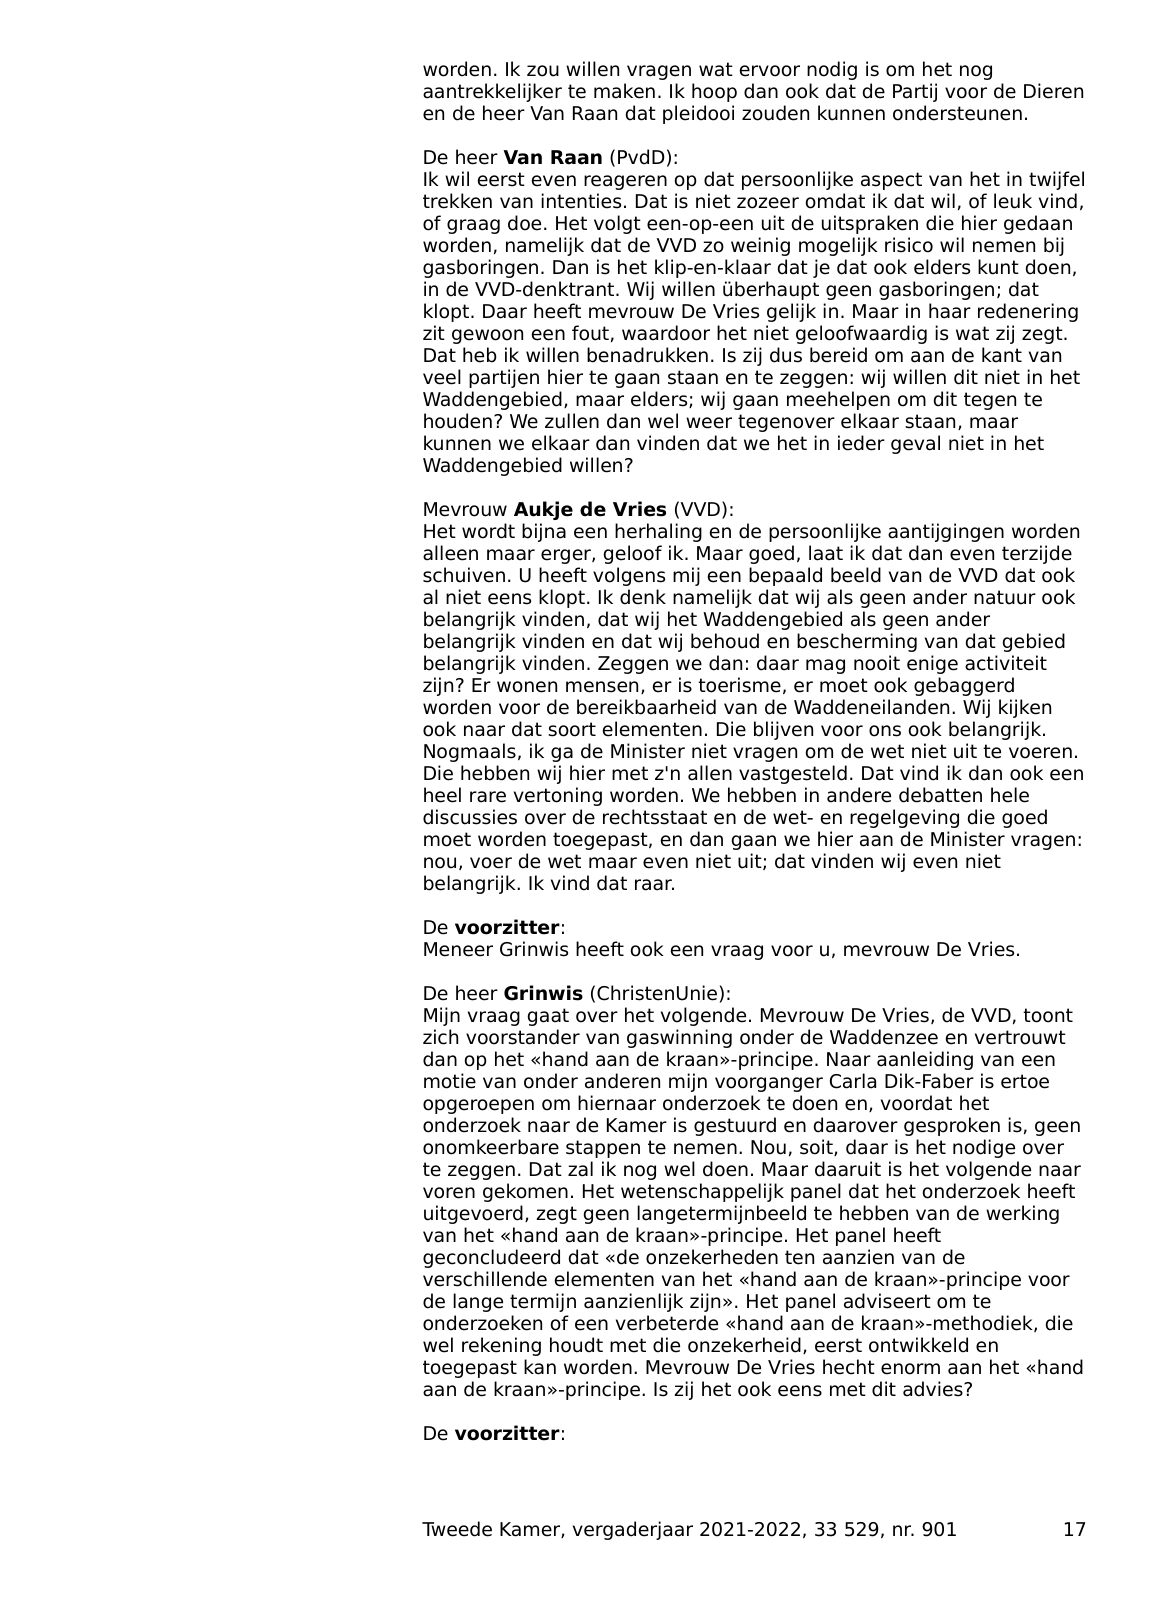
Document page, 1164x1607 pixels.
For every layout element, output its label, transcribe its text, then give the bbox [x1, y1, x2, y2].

text De voorzitter: [422, 1423, 1087, 1445]
text De heer Grinwis (ChristenUnie): [422, 983, 1087, 1005]
text Mijn vraag gaat over het volgende. Mevrouw De Vries, de VVD, toont zich voorstander van gaswinning onder de Waddenzee en vertrouwt dan op het «hand aan de kraan»-principe. Naar aanleiding van een motie van onder anderen mijn voorganger Carla Dik-Faber is ertoe opgeroepen om hiernaar onderzoek te doen en, voordat het onderzoek naar de Kamer is gestuurd en daarover gesproken is, geen onomkeerbare stappen te nemen. Nou, soit, daar is het nodige over te zeggen. Dat zal ik nog wel doen. Maar daaruit is het volgende naar voren gekomen. Het wetenschappelijk panel dat het onderzoek heeft uitgevoerd, zegt geen langetermijnbeeld te hebben van de werking van het «hand aan de kraan»-principe. Het panel heeft geconcludeerd dat «de onzekerheden ten aanzien van de verschillende elementen van het «hand aan de kraan»-principe voor de lange termijn aanzienlijk zijn». Het panel adviseert om te onderzoeken of een verbeterde «hand aan de kraan»-methodiek, die wel rekening houdt met die onzekerheid, eerst ontwikkeld en toegepast kan worden. Mevrouw De Vries hecht enorm aan het «hand aan de kraan»-principe. Is zij het ook eens met dit advies? [422, 1005, 1087, 1401]
text Meneer Grinwis heeft ook een vraag voor u, mevrouw De Vries. [422, 939, 1087, 961]
text Ik wil eerst even reageren op dat persoonlijke aspect van het in twijfel trekken van intenties. Dat is niet zozeer omdat ik dat wil, of leuk vind, of graag doe. Het volgt een-op-een uit de uitspraken die hier gedaan worden, namelijk dat de VVD zo weinig mogelijk risico wil nemen bij gasboringen. Dan is het klip-en-klaar dat je dat ook elders kunt doen, in de VVD-denktrant. Wij willen überhaupt geen gasboringen; dat klopt. Daar heeft mevrouw De Vries gelijk in. Maar in haar redenering zit gewoon een fout, waardoor het niet geloofwaardig is wat zij zegt. Dat heb ik willen benadrukken. Is zij dus bereid om aan de kant van veel partijen hier te gaan staan en te zeggen: wij willen dit niet in het Waddengebied, maar elders; wij gaan meehelpen om dit tegen te houden? We zullen dan wel weer tegenover elkaar staan, maar kunnen we elkaar dan vinden dat we het in ieder geval niet in het Waddengebied willen? [422, 169, 1087, 477]
text Het wordt bijna een herhaling en de persoonlijke aantijgingen worden alleen maar erger, geloof ik. Maar goed, laat ik dat dan even terzijde schuiven. U heeft volgens mij een bepaald beeld van de VVD dat ook al niet eens klopt. Ik denk namelijk dat wij als geen ander natuur ook belangrijk vinden, dat wij het Waddengebied als geen ander belangrijk vinden en dat wij behoud en bescherming van dat gebied belangrijk vinden. Zeggen we dan: daar mag nooit enige activiteit zijn? Er wonen mensen, er is toerisme, er moet ook gebaggerd worden voor de bereikbaarheid van de Waddeneilanden. Wij kijken ook naar dat soort elementen. Die blijven voor ons ook belangrijk. Nogmaals, ik ga de Minister niet vragen om de wet niet uit te voeren. Die hebben wij hier met z'n allen vastgesteld. Dat vind ik dan ook een heel rare vertoning worden. We hebben in andere debatten hele discussies over de rechtsstaat en de wet- en regelgeving die goed moet worden toegepast, en dan gaan we hier aan de Minister vragen: nou, voer de wet maar even niet uit; dat vinden wij even niet belangrijk. Ik vind dat raar. [422, 521, 1087, 895]
text Mevrouw Aukje de Vries (VVD): [422, 499, 1087, 521]
text De voorzitter: [422, 917, 1087, 939]
text De heer Van Raan (PvdD): [422, 147, 1087, 169]
text worden. Ik zou willen vragen wat ervoor nodig is om het nog aantrekkelijker te maken. Ik hoop dan ook dat de Partij voor de Dieren en de heer Van Raan dat pleidooi zouden kunnen ondersteunen. [422, 59, 1087, 125]
